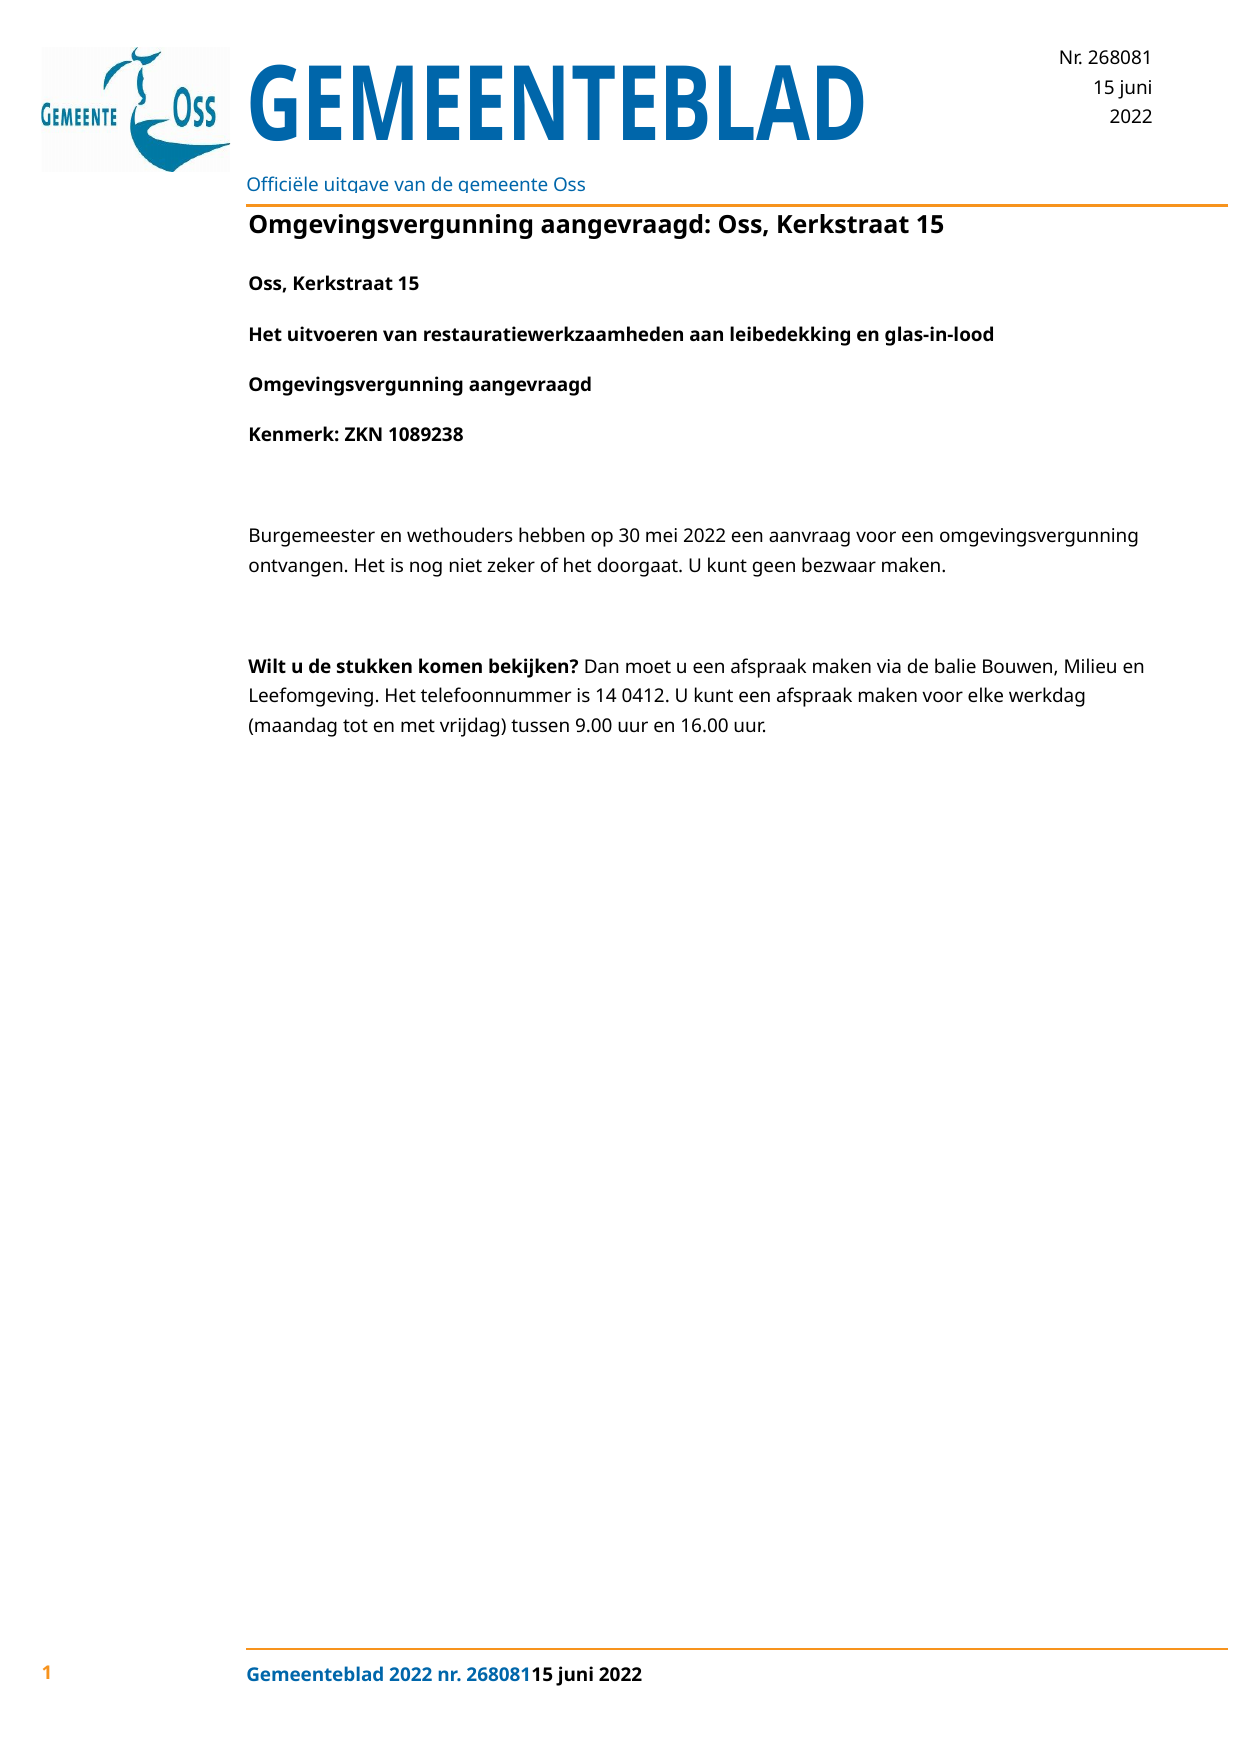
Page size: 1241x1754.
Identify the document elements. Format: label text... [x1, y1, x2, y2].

text Omgevingsvergunning aangevraagd [248, 371, 1152, 397]
text Wilt u de stukken komen bekijken? Dan moet u een afspraak maken via de balie Bouwen, Milieu en Leefomgeving. Het telefoonnummer is 14 0412. U kunt een afspraak maken voor elke werkdag (maandag tot en met vrijdag) tussen 9.00 uur en 16.00 uur. [248, 653, 1152, 738]
text Het uitvoeren van restauratiewerkzaamheden aan leibedekking en glas-in-lood [248, 321, 1152, 346]
text Burgemeester en wethouders hebben op 30 mei 2022 een aanvraag voor een omgevingsvergunning ontvangen. Het is nog niet zeker of het doorgaat. U kunt geen bezwaar maken. [248, 522, 1152, 578]
text Oss, Kerkstraat 15 [248, 270, 1152, 296]
picture [41, 47, 231, 172]
text Omgevingsvergunning aangevraagd: Oss, Kerkstraat 15 [248, 207, 1152, 241]
text Kenmerk: ZKN 1089238 [248, 422, 1152, 447]
